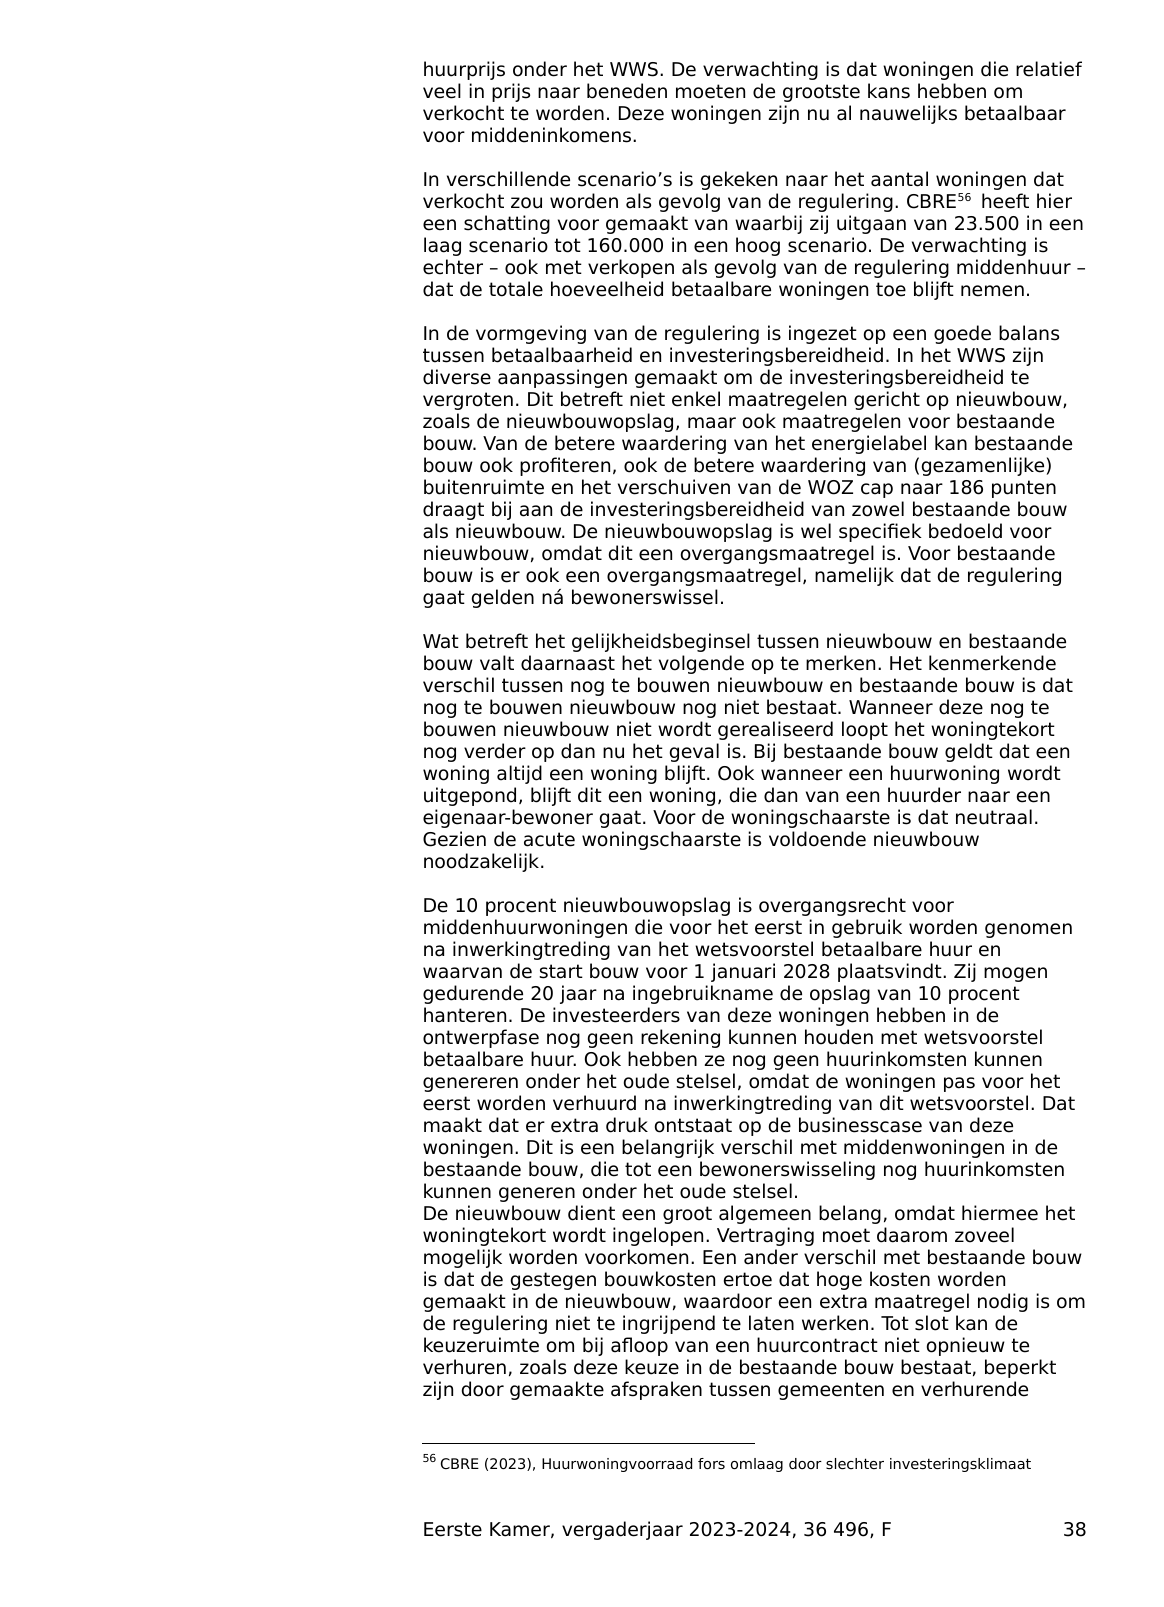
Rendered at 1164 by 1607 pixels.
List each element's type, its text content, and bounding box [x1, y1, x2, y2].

text De 10 procent nieuwbouwopslag is overgangsrecht voor middenhuurwoningen die voor het eerst in gebruik worden genomen na inwerkingtreding van het wetsvoorstel betaalbare huur en waarvan de start bouw voor 1 januari 2028 plaatsvindt. Zij mogen gedurende 20 jaar na ingebruikname de opslag van 10 procent hanteren. De investeerders van deze woningen hebben in de ontwerpfase nog geen rekening kunnen houden met wetsvoorstel betaalbare huur. Ook hebben ze nog geen huurinkomsten kunnen genereren onder het oude stelsel, omdat de woningen pas voor het eerst worden verhuurd na inwerkingtreding van dit wetsvoorstel. Dat maakt dat er extra druk ontstaat op de businesscase van deze woningen. Dit is een belangrijk verschil met middenwoningen in de bestaande bouw, die tot een bewonerswisseling nog huurinkomsten kunnen generen onder het oude stelsel. [422, 895, 1087, 1203]
text De nieuwbouw dient een groot algemeen belang, omdat hiermee het woningtekort wordt ingelopen. Vertraging moet daarom zoveel mogelijk worden voorkomen. Een ander verschil met bestaande bouw is dat de gestegen bouwkosten ertoe dat hoge kosten worden gemaakt in de nieuwbouw, waardoor een extra maatregel nodig is om de regulering niet te ingrijpend te laten werken. Tot slot kan de keuzeruimte om bij afloop van een huurcontract niet opnieuw te verhuren, zoals deze keuze in de bestaande bouw bestaat, beperkt zijn door gemaakte afspraken tussen gemeenten en verhurende [422, 1203, 1087, 1401]
text In verschillende scenario’s is gekeken naar het aantal woningen dat verkocht zou worden als gevolg van de regulering. CBRE heeft hier een schatting voor gemaakt van waarbij zij uitgaan van 23.500 in een laag scenario tot 160.000 in een hoog scenario. De verwachting is echter – ook met verkopen als gevolg van de regulering middenhuur – dat de totale hoeveelheid betaalbare woningen toe blijft nemen. [422, 169, 1087, 301]
text Wat betreft het gelijkheidsbeginsel tussen nieuwbouw en bestaande bouw valt daarnaast het volgende op te merken. Het kenmerkende verschil tussen nog te bouwen nieuwbouw en bestaande bouw is dat nog te bouwen nieuwbouw nog niet bestaat. Wanneer deze nog te bouwen nieuwbouw niet wordt gerealiseerd loopt het woningtekort nog verder op dan nu het geval is. Bij bestaande bouw geldt dat een woning altijd een woning blijft. Ook wanneer een huurwoning wordt uitgepond, blijft dit een woning, die dan van een huurder naar een eigenaar-bewoner gaat. Voor de woningschaarste is dat neutraal. Gezien de acute woningschaarste is voldoende nieuwbouw noodzakelijk. [422, 631, 1087, 873]
text CBRE (2023), Huurwoningvoorraad fors omlaag door slechter investeringsklimaat [422, 1452, 1087, 1474]
text In de vormgeving van de regulering is ingezet op een goede balans tussen betaalbaarheid en investeringsbereidheid. In het WWS zijn diverse aanpassingen gemaakt om de investeringsbereidheid te vergroten. Dit betreft niet enkel maatregelen gericht op nieuwbouw, zoals de nieuwbouwopslag, maar ook maatregelen voor bestaande bouw. Van de betere waardering van het energielabel kan bestaande bouw ook profiteren, ook de betere waardering van (gezamenlijke) buitenruimte en het verschuiven van de WOZ cap naar 186 punten draagt bij aan de investeringsbereidheid van zowel bestaande bouw als nieuwbouw. De nieuwbouwopslag is wel specifiek bedoeld voor nieuwbouw, omdat dit een overgangsmaatregel is. Voor bestaande bouw is er ook een overgangsmaatregel, namelijk dat de regulering gaat gelden ná bewonerswissel. [422, 323, 1087, 609]
text huurprijs onder het WWS. De verwachting is dat woningen die relatief veel in prijs naar beneden moeten de grootste kans hebben om verkocht te worden. Deze woningen zijn nu al nauwelijks betaalbaar voor middeninkomens. [422, 59, 1087, 147]
